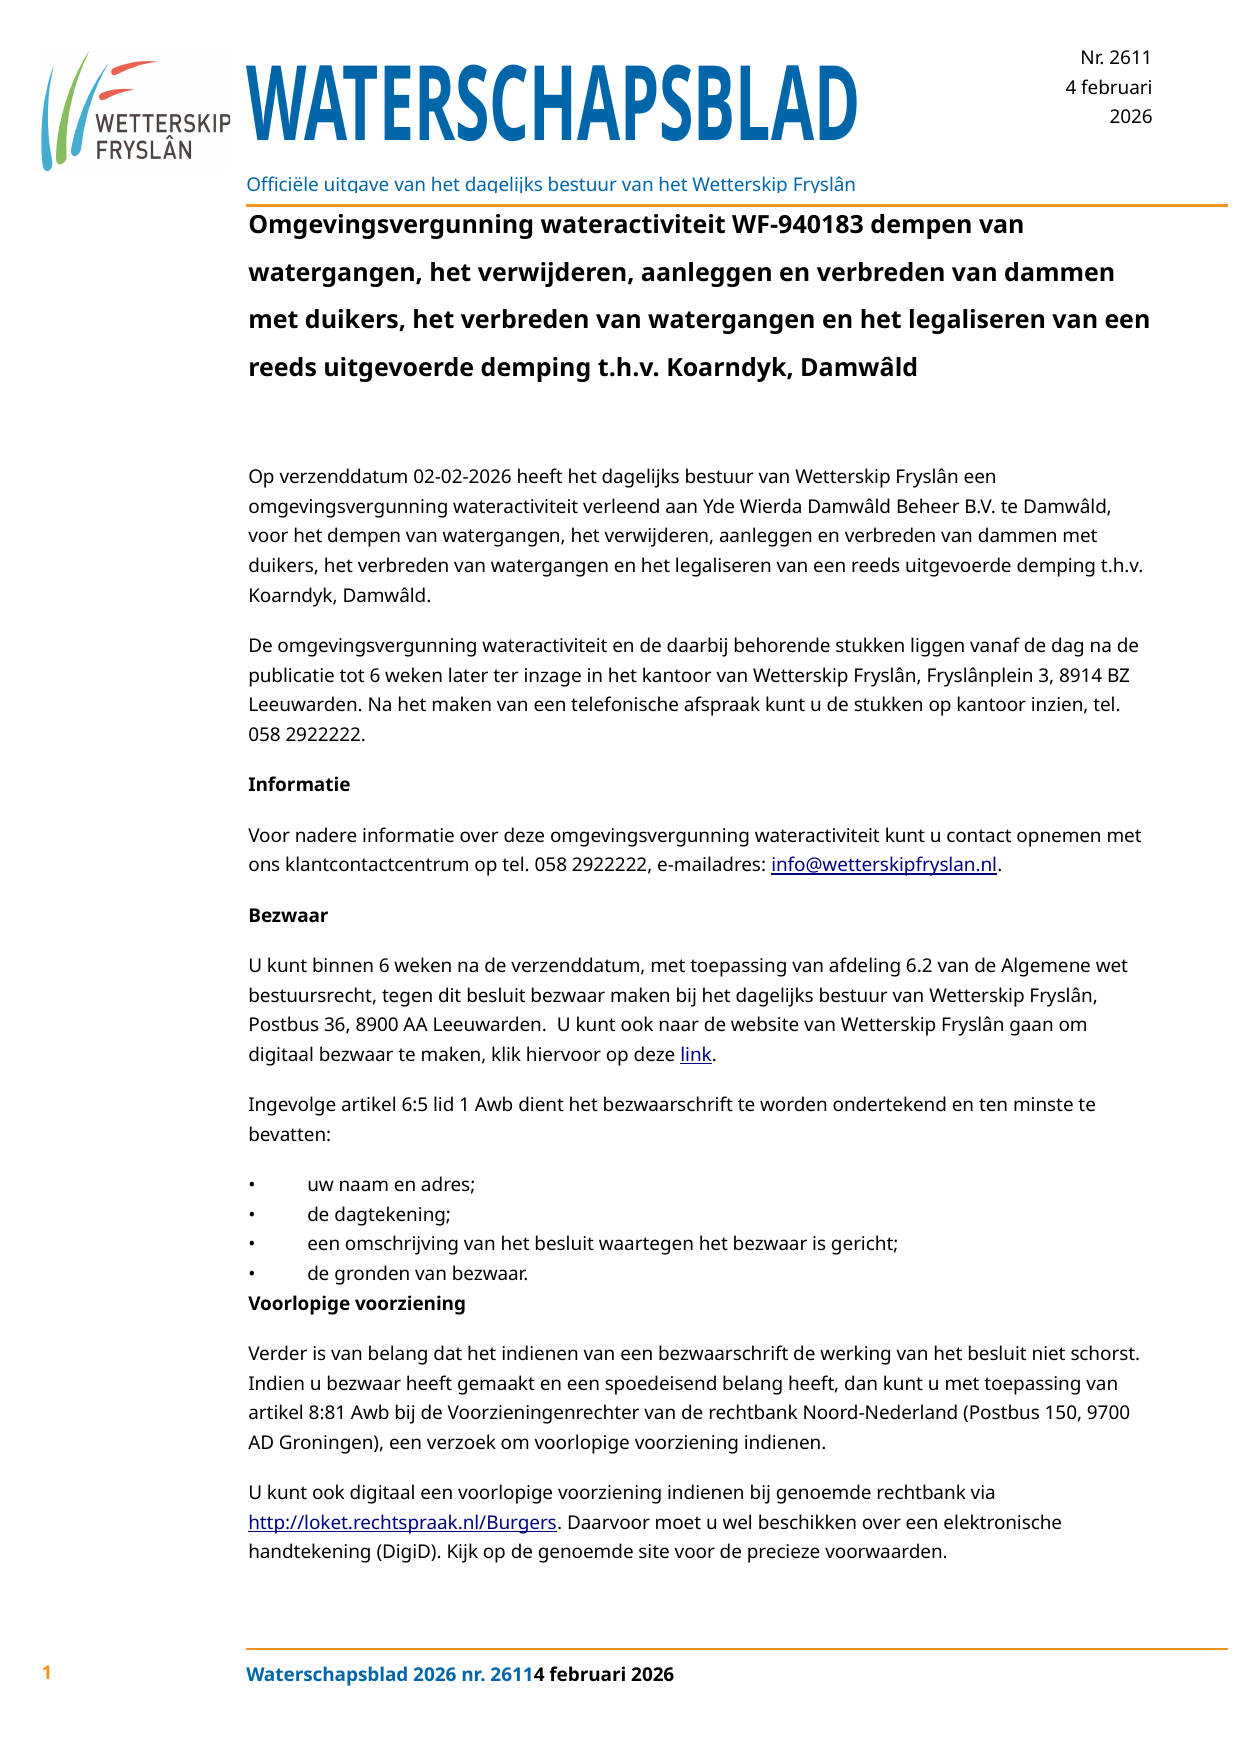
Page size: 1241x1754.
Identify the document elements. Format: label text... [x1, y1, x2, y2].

text Op verzenddatum 02-02-2026 heeft het dagelijks bestuur van Wetterskip Fryslân een omgevingsvergunning wateractiviteit verleend aan Yde Wierda Damwâld Beheer B.V. te Damwâld, voor het dempen van watergangen, het verwijderen, aanleggen en verbreden van dammen met duikers, het verbreden van watergangen en het legaliseren van een reeds uitgevoerde demping t.h.v. Koarndyk, Damwâld. [248, 463, 1152, 608]
text Informatie [248, 771, 1152, 797]
list de gronden van bezwaar. [248, 1260, 1152, 1286]
text De omgevingsvergunning wateractiviteit en de daarbij behorende stukken liggen vanaf de dag na de publicatie tot 6 weken later ter inzage in het kantoor van Wetterskip Fryslân, Fryslânplein 3, 8914 BZ Leeuwarden. Na het maken van een telefonische afspraak kunt u de stukken op kantoor inzien, tel. 058 2922222. [248, 632, 1152, 747]
text U kunt ook digitaal een voorlopige voorziening indienen bij genoemde rechtbank via http://loket.rechtspraak.nl/Burgers. Daarvoor moet u wel beschikken over een elektronische handtekening (DigiD). Kijk op de genoemde site voor de precieze voorwaarden. [248, 1479, 1152, 1564]
text Omgevingsvergunning wateractiviteit WF-940183 dempen van watergangen, het verwijderen, aanleggen en verbreden van dammen met duikers, het verbreden van watergangen en het legaliseren van een reeds uitgevoerde demping t.h.v. Koarndyk, Damwâld [248, 207, 1152, 384]
text Bezwaar [248, 902, 1152, 928]
text Voorlopige voorziening [248, 1290, 1152, 1316]
text U kunt binnen 6 weken na de verzenddatum, met toepassing van afdeling 6.2 van de Algemene wet bestuursrecht, tegen dit besluit bezwaar maken bij het dagelijks bestuur van Wetterskip Fryslân, Postbus 36, 8900 AA Leeuwarden. U kunt ook naar de website van Wetterskip Fryslân gaan om digitaal bezwaar te maken, klik hiervoor op deze link. [248, 952, 1152, 1067]
list een omschrijving van het besluit waartegen het bezwaar is gericht; [248, 1231, 1152, 1256]
text Ingevolge artikel 6:5 lid 1 Awb dient het bezwaarschrift te worden ondertekend en ten minste te bevatten: [248, 1091, 1152, 1147]
list uw naam en adres; [248, 1171, 1152, 1197]
list de dagtekening; [248, 1201, 1152, 1227]
text Voor nadere informatie over deze omgevingsvergunning wateractiviteit kunt u contact opnemen met ons klantcontactcentrum op tel. 058 2922222, e-mailadres: info@wetterskipfryslan.nl. [248, 822, 1152, 877]
text Verder is van belang dat het indienen van een bezwaarschrift de werking van het besluit niet schorst. Indien u bezwaar heeft gemaakt en een spoedeisend belang heeft, dan kunt u met toepassing van artikel 8:81 Awb bij de Voorzieningenrechter van de rechtbank Noord-Nederland (Postbus 150, 9700 AD Groningen), een verzoek om voorlopige voorziening indienen. [248, 1340, 1152, 1455]
picture [41, 47, 231, 172]
